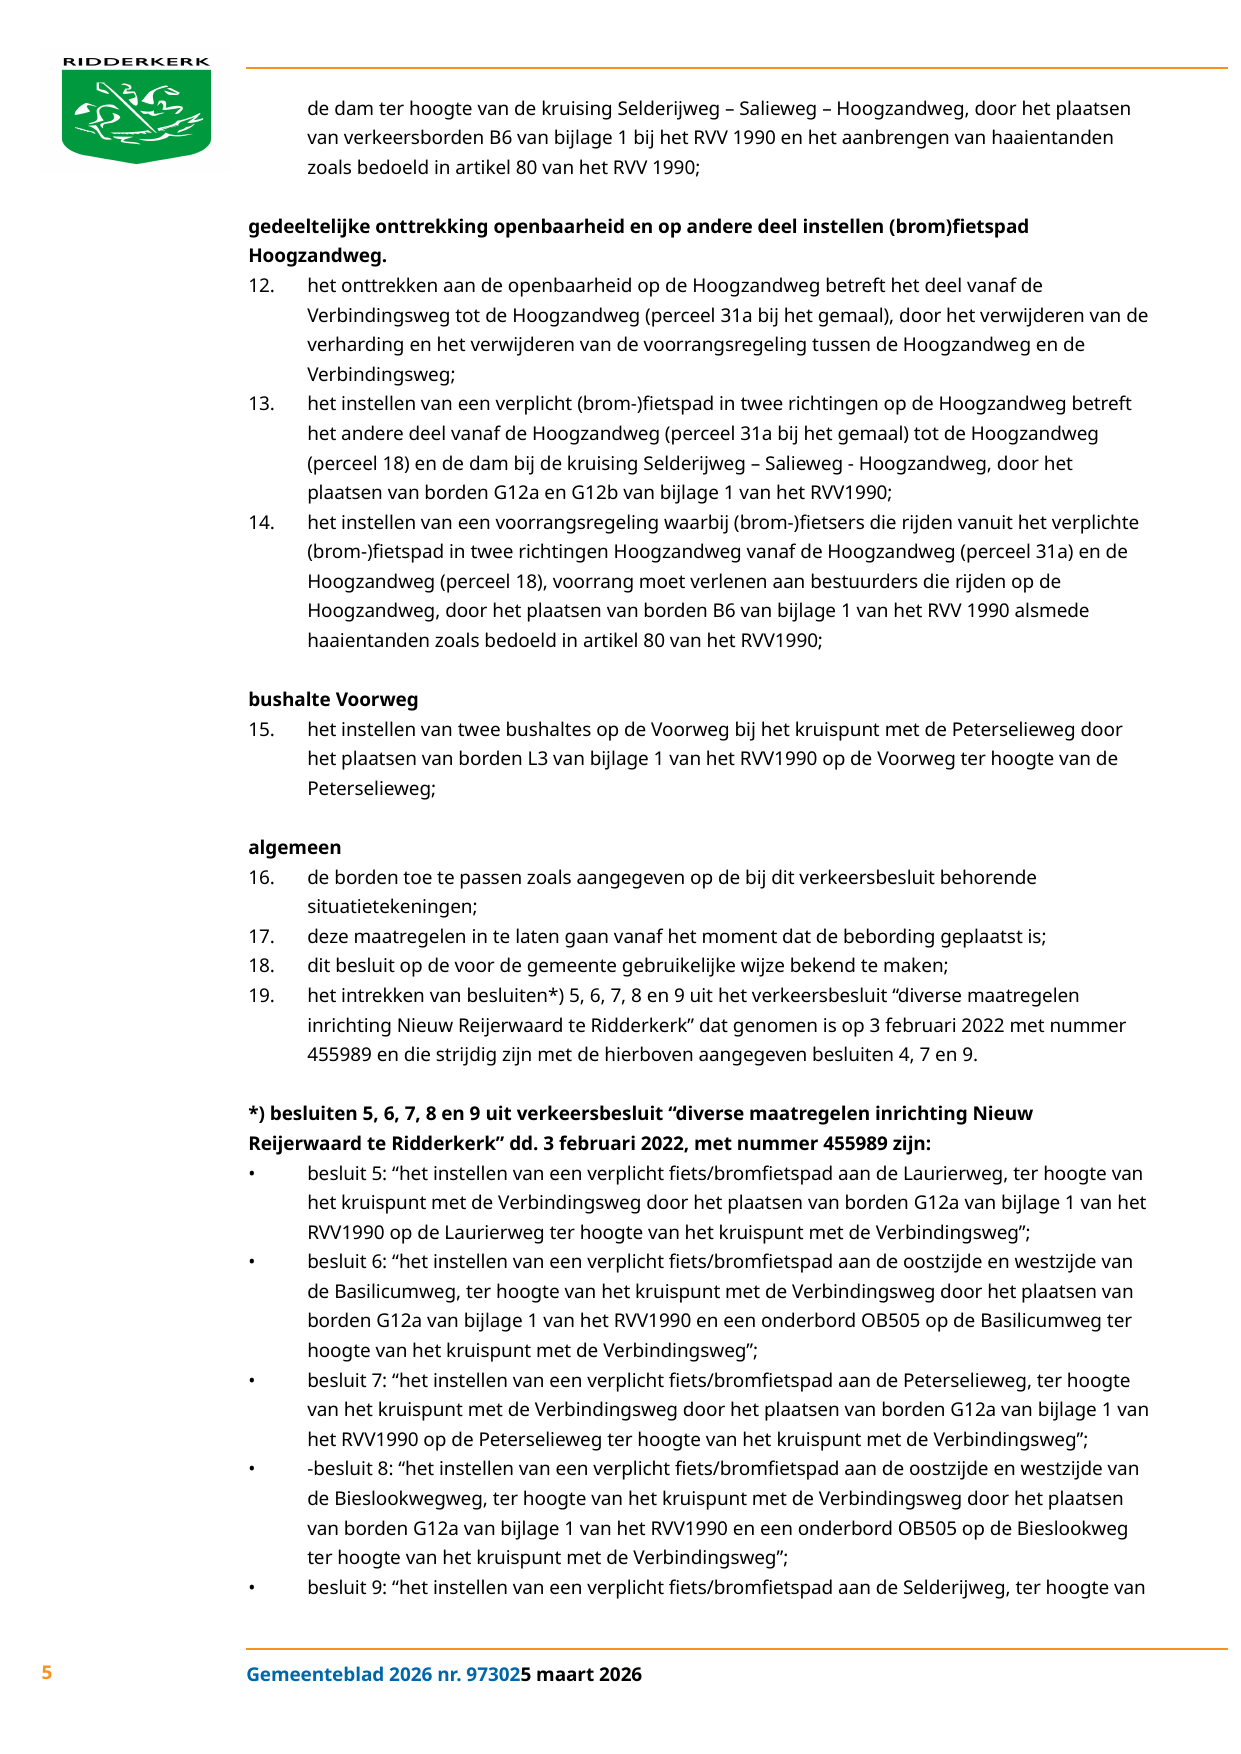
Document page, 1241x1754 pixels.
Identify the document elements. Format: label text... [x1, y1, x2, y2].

list besluit 6: “het instellen van een verplicht fiets/bromfietspad aan de oostzijde en westzijde van de Basilicumweg, ter hoogte van het kruispunt met de Verbindingsweg door het plaatsen van borden G12a van bijlage 1 van het RVV1990 en een onderbord OB505 op de Basilicumweg ter hoogte van het kruispunt met de Verbindingsweg”; [248, 1248, 1152, 1363]
list besluit 7: “het instellen van een verplicht fiets/bromfietspad aan de Peterselieweg, ter hoogte van het kruispunt met de Verbindingsweg door het plaatsen van borden G12a van bijlage 1 van het RVV1990 op de Peterselieweg ter hoogte van het kruispunt met de Verbindingsweg”; [248, 1367, 1152, 1452]
text bushalte Voorweg [248, 686, 1152, 712]
list -besluit 8: “het instellen van een verplicht fiets/bromfietspad aan de oostzijde en westzijde van de Bieslookwegweg, ter hoogte van het kruispunt met de Verbindingsweg door het plaatsen van borden G12a van bijlage 1 van het RVV1990 en een onderbord OB505 op de Bieslookweg ter hoogte van het kruispunt met de Verbindingsweg”; [248, 1456, 1152, 1570]
list de dam ter hoogte van de kruising Selderijweg – Salieweg – Hoogzandweg, door het plaatsen van verkeersborden B6 van bijlage 1 bij het RVV 1990 en het aanbrengen van haaientanden zoals bedoeld in artikel 80 van het RVV 1990; [248, 95, 1152, 180]
list het intrekken van besluiten*) 5, 6, 7, 8 en 9 uit het verkeersbesluit “diverse maatregelen inrichting Nieuw Reijerwaard te Ridderkerk” dat genomen is op 3 februari 2022 met nummer 455989 en die strijdig zijn met de hierboven aangegeven besluiten 4, 7 en 9. [248, 982, 1152, 1067]
list het instellen van een verplicht (brom-)fietspad in twee richtingen op de Hoogzandweg betreft het andere deel vanaf de Hoogzandweg (perceel 31a bij het gemaal) tot de Hoogzandweg (perceel 18) en de dam bij de kruising Selderijweg – Salieweg - Hoogzandweg, door het plaatsen van borden G12a en G12b van bijlage 1 van het RVV1990; [248, 391, 1152, 505]
list deze maatregelen in te laten gaan vanaf het moment dat de bebording geplaatst is; [248, 923, 1152, 949]
picture [41, 47, 231, 172]
list het instellen van een voorrangsregeling waarbij (brom-)fietsers die rijden vanuit het verplichte (brom-)fietspad in twee richtingen Hoogzandweg vanaf de Hoogzandweg (perceel 31a) en de Hoogzandweg (perceel 18), voorrang moet verlenen aan bestuurders die rijden op de Hoogzandweg, door het plaatsen van borden B6 van bijlage 1 van het RVV 1990 alsmede haaientanden zoals bedoeld in artikel 80 van het RVV1990; [248, 509, 1152, 653]
list het onttrekken aan de openbaarheid op de Hoogzandweg betreft het deel vanaf de Verbindingsweg tot de Hoogzandweg (perceel 31a bij het gemaal), door het verwijderen van de verharding en het verwijderen van de voorrangsregeling tussen de Hoogzandweg en de Verbindingsweg; [248, 272, 1152, 387]
text algemeen [248, 834, 1152, 860]
list besluit 5: “het instellen van een verplicht fiets/bromfietspad aan de Laurierweg, ter hoogte van het kruispunt met de Verbindingsweg door het plaatsen van borden G12a van bijlage 1 van het RVV1990 op de Laurierweg ter hoogte van het kruispunt met de Verbindingsweg”; [248, 1160, 1152, 1245]
list het instellen van twee bushaltes op de Voorweg bij het kruispunt met de Peterselieweg door het plaatsen van borden L3 van bijlage 1 van het RVV1990 op de Voorweg ter hoogte van de Peterselieweg; [248, 716, 1152, 801]
text gedeeltelijke onttrekking openbaarheid en op andere deel instellen (brom)fietspad Hoogzandweg. [248, 213, 1152, 268]
list de borden toe te passen zoals aangegeven op de bij dit verkeersbesluit behorende situatietekeningen; [248, 864, 1152, 919]
list dit besluit op de voor de gemeente gebruikelijke wijze bekend te maken; [248, 953, 1152, 978]
text *) besluiten 5, 6, 7, 8 en 9 uit verkeersbesluit “diverse maatregelen inrichting Nieuw Reijerwaard te Ridderkerk” dd. 3 februari 2022, met nummer 455989 zijn: [248, 1101, 1152, 1156]
list besluit 9: “het instellen van een verplicht fiets/bromfietspad aan de Selderijweg, ter hoogte van [248, 1574, 1152, 1600]
